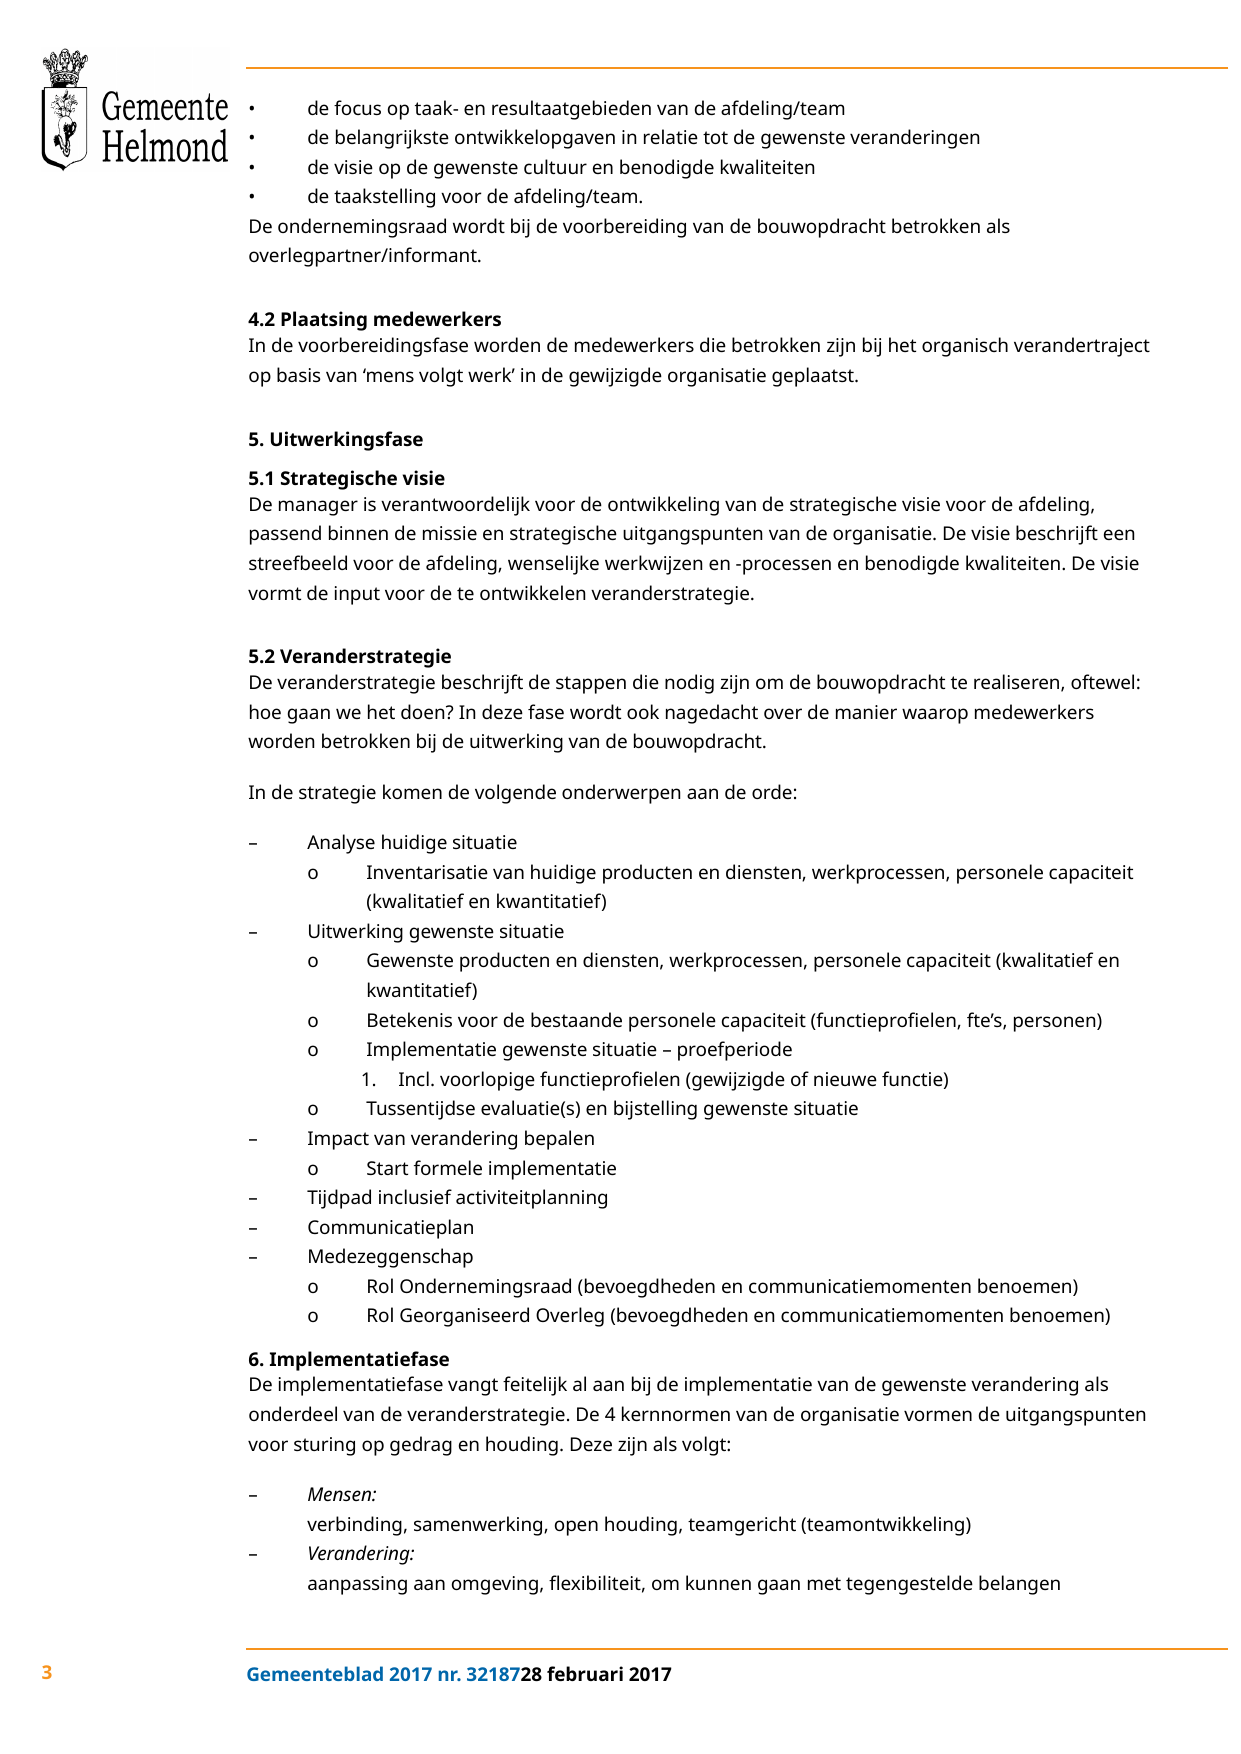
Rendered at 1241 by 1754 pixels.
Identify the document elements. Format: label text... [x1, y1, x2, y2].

text De manager is verantwoordelijk voor de ontwikkeling van de strategische visie voor de afdeling, passend binnen de missie en strategische uitgangspunten van de organisatie. De visie beschrijft een streefbeeld voor de afdeling, wenselijke werkwijzen en -processen en benodigde kwaliteiten. De visie vormt de input voor de te ontwikkelen veranderstrategie. [248, 491, 1152, 605]
text De veranderstrategie beschrijft de stappen die nodig zijn om de bouwopdracht te realiseren, oftewel: hoe gaan we het doen? In deze fase wordt ook nagedacht over de manier waarop medewerkers worden betrokken bij de uitwerking van de bouwopdracht. [248, 669, 1152, 754]
text 4.2 Plaatsing medewerkers [248, 307, 1152, 332]
list Mensen: [248, 1481, 1152, 1507]
list verbinding, samenwerking, open houding, teamgericht (teamontwikkeling) [248, 1511, 1152, 1536]
picture [41, 47, 231, 172]
list Tussentijdse evaluatie(s) en bijstelling gewenste situatie [307, 1096, 1152, 1121]
list Tijdpad inclusief activiteitplanning [248, 1184, 1152, 1210]
list de belangrijkste ontwikkelopgaven in relatie tot de gewenste veranderingen [248, 124, 1152, 150]
list Medezeggenschap [248, 1243, 1152, 1269]
text De implementatiefase vangt feitelijk al aan bij de implementatie van de gewenste verandering als onderdeel van de veranderstrategie. De 4 kernnormen van de organisatie vormen de uitgangspunten voor sturing op gedrag en houding. Deze zijn als volgt: [248, 1372, 1152, 1456]
list de visie op de gewenste cultuur en benodigde kwaliteiten [248, 154, 1152, 180]
text De ondernemingsraad wordt bij de voorbereiding van de bouwopdracht betrokken als overlegpartner/informant. [248, 213, 1152, 268]
list Analyse huidige situatie [248, 829, 1152, 855]
list aanpassing aan omgeving, flexibiliteit, om kunnen gaan met tegengestelde belangen [248, 1570, 1152, 1596]
list Betekenis voor de bestaande personele capaciteit (functieprofielen, fte’s, personen) [307, 1007, 1152, 1033]
text 5. Uitwerkingsfase [248, 426, 1152, 452]
text In de voorbereidingsfase worden de medewerkers die betrokken zijn bij het organisch verandertraject op basis van ‘mens volgt werk’ in de gewijzigde organisatie geplaatst. [248, 332, 1152, 388]
list de taakstelling voor de afdeling/team. [248, 183, 1152, 209]
list Start formele implementatie [307, 1155, 1152, 1181]
text 5.2 Veranderstrategie [248, 644, 1152, 669]
list Rol Georganiseerd Overleg (bevoegdheden en communicatiemomenten benoemen) [307, 1303, 1152, 1328]
text In de strategie komen de volgende onderwerpen aan de orde: [248, 779, 1152, 805]
list Inventarisatie van huidige producten en diensten, werkprocessen, personele capaciteit (kwalitatief en kwantitatief) [307, 859, 1152, 914]
list Rol Ondernemingsraad (bevoegdheden en communicatiemomenten benoemen) [307, 1273, 1152, 1299]
list Communicatieplan [248, 1214, 1152, 1240]
list Impact van verandering bepalen [248, 1125, 1152, 1151]
text 6. Implementatiefase [248, 1346, 1152, 1372]
list Implementatie gewenste situatie – proefperiode [307, 1036, 1152, 1062]
list de focus op taak- en resultaatgebieden van de afdeling/team [248, 95, 1152, 121]
list Uitwerking gewenste situatie [248, 918, 1152, 944]
list Verandering: [248, 1540, 1152, 1566]
text 5.1 Strategische visie [248, 465, 1152, 491]
list Incl. voorlopige functieprofielen (gewijzigde of nieuwe functie) [361, 1066, 1152, 1092]
list Gewenste producten en diensten, werkprocessen, personele capaciteit (kwalitatief en kwantitatief) [307, 948, 1152, 1003]
